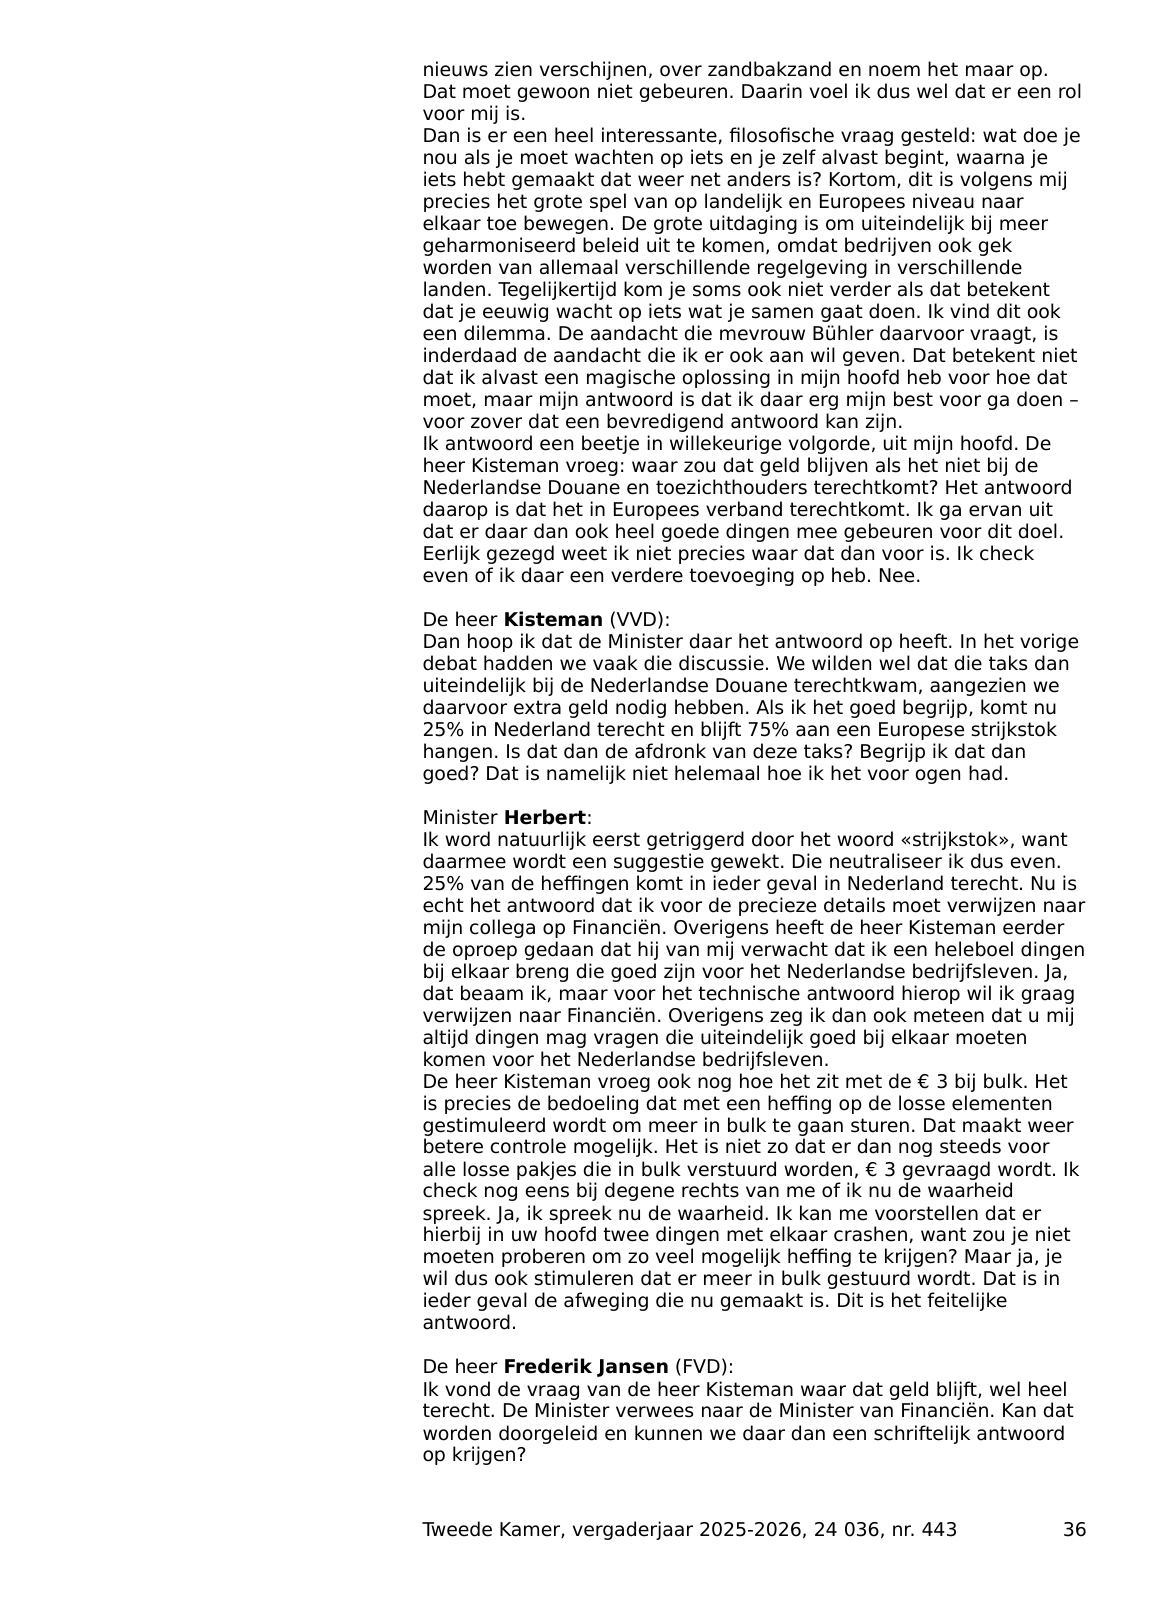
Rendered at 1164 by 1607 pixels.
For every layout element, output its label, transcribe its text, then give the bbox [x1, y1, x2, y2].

text De heer Kisteman (VVD): [422, 609, 1087, 631]
text Ik vond de vraag van de heer Kisteman waar dat geld blijft, wel heel terecht. De Minister verwees naar de Minister van Financiën. Kan dat worden doorgeleid en kunnen we daar dan een schriftelijk antwoord op krijgen? [422, 1378, 1087, 1466]
text De heer Frederik Jansen (FVD): [422, 1356, 1087, 1378]
text nieuws zien verschijnen, over zandbakzand en noem het maar op. Dat moet gewoon niet gebeuren. Daarin voel ik dus wel dat er een rol voor mij is. [422, 59, 1087, 125]
text Minister Herbert: [422, 807, 1087, 829]
text Dan hoop ik dat de Minister daar het antwoord op heeft. In het vorige debat hadden we vaak die discussie. We wilden wel dat die taks dan uiteindelijk bij de Nederlandse Douane terechtkwam, aangezien we daarvoor extra geld nodig hebben. Als ik het goed begrijp, komt nu 25% in Nederland terecht en blijft 75% aan een Europese strijkstok hangen. Is dat dan de afdronk van deze taks? Begrijp ik dat dan goed? Dat is namelijk niet helemaal hoe ik het voor ogen had. [422, 631, 1087, 784]
text Ik antwoord een beetje in willekeurige volgorde, uit mijn hoofd. De heer Kisteman vroeg: waar zou dat geld blijven als het niet bij de Nederlandse Douane en toezichthouders terechtkomt? Het antwoord daarop is dat het in Europees verband terechtkomt. Ik ga ervan uit dat er daar dan ook heel goede dingen mee gebeuren voor dit doel. Eerlijk gezegd weet ik niet precies waar dat dan voor is. Ik check even of ik daar een verdere toevoeging op heb. Nee. [422, 433, 1087, 587]
text De heer Kisteman vroeg ook nog hoe het zit met de € 3 bij bulk. Het is precies de bedoeling dat met een heffing op de losse elementen gestimuleerd wordt om meer in bulk te gaan sturen. Dat maakt weer betere controle mogelijk. Het is niet zo dat er dan nog steeds voor alle losse pakjes die in bulk verstuurd worden, € 3 gevraagd wordt. Ik check nog eens bij degene rechts van me of ik nu de waarheid spreek. Ja, ik spreek nu de waarheid. Ik kan me voorstellen dat er hierbij in uw hoofd twee dingen met elkaar crashen, want zou je niet moeten proberen om zo veel mogelijk heffing te krijgen? Maar ja, je wil dus ook stimuleren dat er meer in bulk gestuurd wordt. Dat is in ieder geval de afweging die nu gemaakt is. Dit is het feitelijke antwoord. [422, 1071, 1087, 1334]
text Ik word natuurlijk eerst getriggerd door het woord «strijkstok», want daarmee wordt een suggestie gewekt. Die neutraliseer ik dus even. 25% van de heffingen komt in ieder geval in Nederland terecht. Nu is echt het antwoord dat ik voor de precieze details moet verwijzen naar mijn collega op Financiën. Overigens heeft de heer Kisteman eerder de oproep gedaan dat hij van mij verwacht dat ik een heleboel dingen bij elkaar breng die goed zijn voor het Nederlandse bedrijfsleven. Ja, dat beaam ik, maar voor het technische antwoord hierop wil ik graag verwijzen naar Financiën. Overigens zeg ik dan ook meteen dat u mij altijd dingen mag vragen die uiteindelijk goed bij elkaar moeten komen voor het Nederlandse bedrijfsleven. [422, 829, 1087, 1071]
text Dan is er een heel interessante, filosofische vraag gesteld: wat doe je nou als je moet wachten op iets en je zelf alvast begint, waarna je iets hebt gemaakt dat weer net anders is? Kortom, dit is volgens mij precies het grote spel van op landelijk en Europees niveau naar elkaar toe bewegen. De grote uitdaging is om uiteindelijk bij meer geharmoniseerd beleid uit te komen, omdat bedrijven ook gek worden van allemaal verschillende regelgeving in verschillende landen. Tegelijkertijd kom je soms ook niet verder als dat betekent dat je eeuwig wacht op iets wat je samen gaat doen. Ik vind dit ook een dilemma. De aandacht die mevrouw Bühler daarvoor vraagt, is inderdaad de aandacht die ik er ook aan wil geven. Dat betekent niet dat ik alvast een magische oplossing in mijn hoofd heb voor hoe dat moet, maar mijn antwoord is dat ik daar erg mijn best voor ga doen – voor zover dat een bevredigend antwoord kan zijn. [422, 125, 1087, 433]
